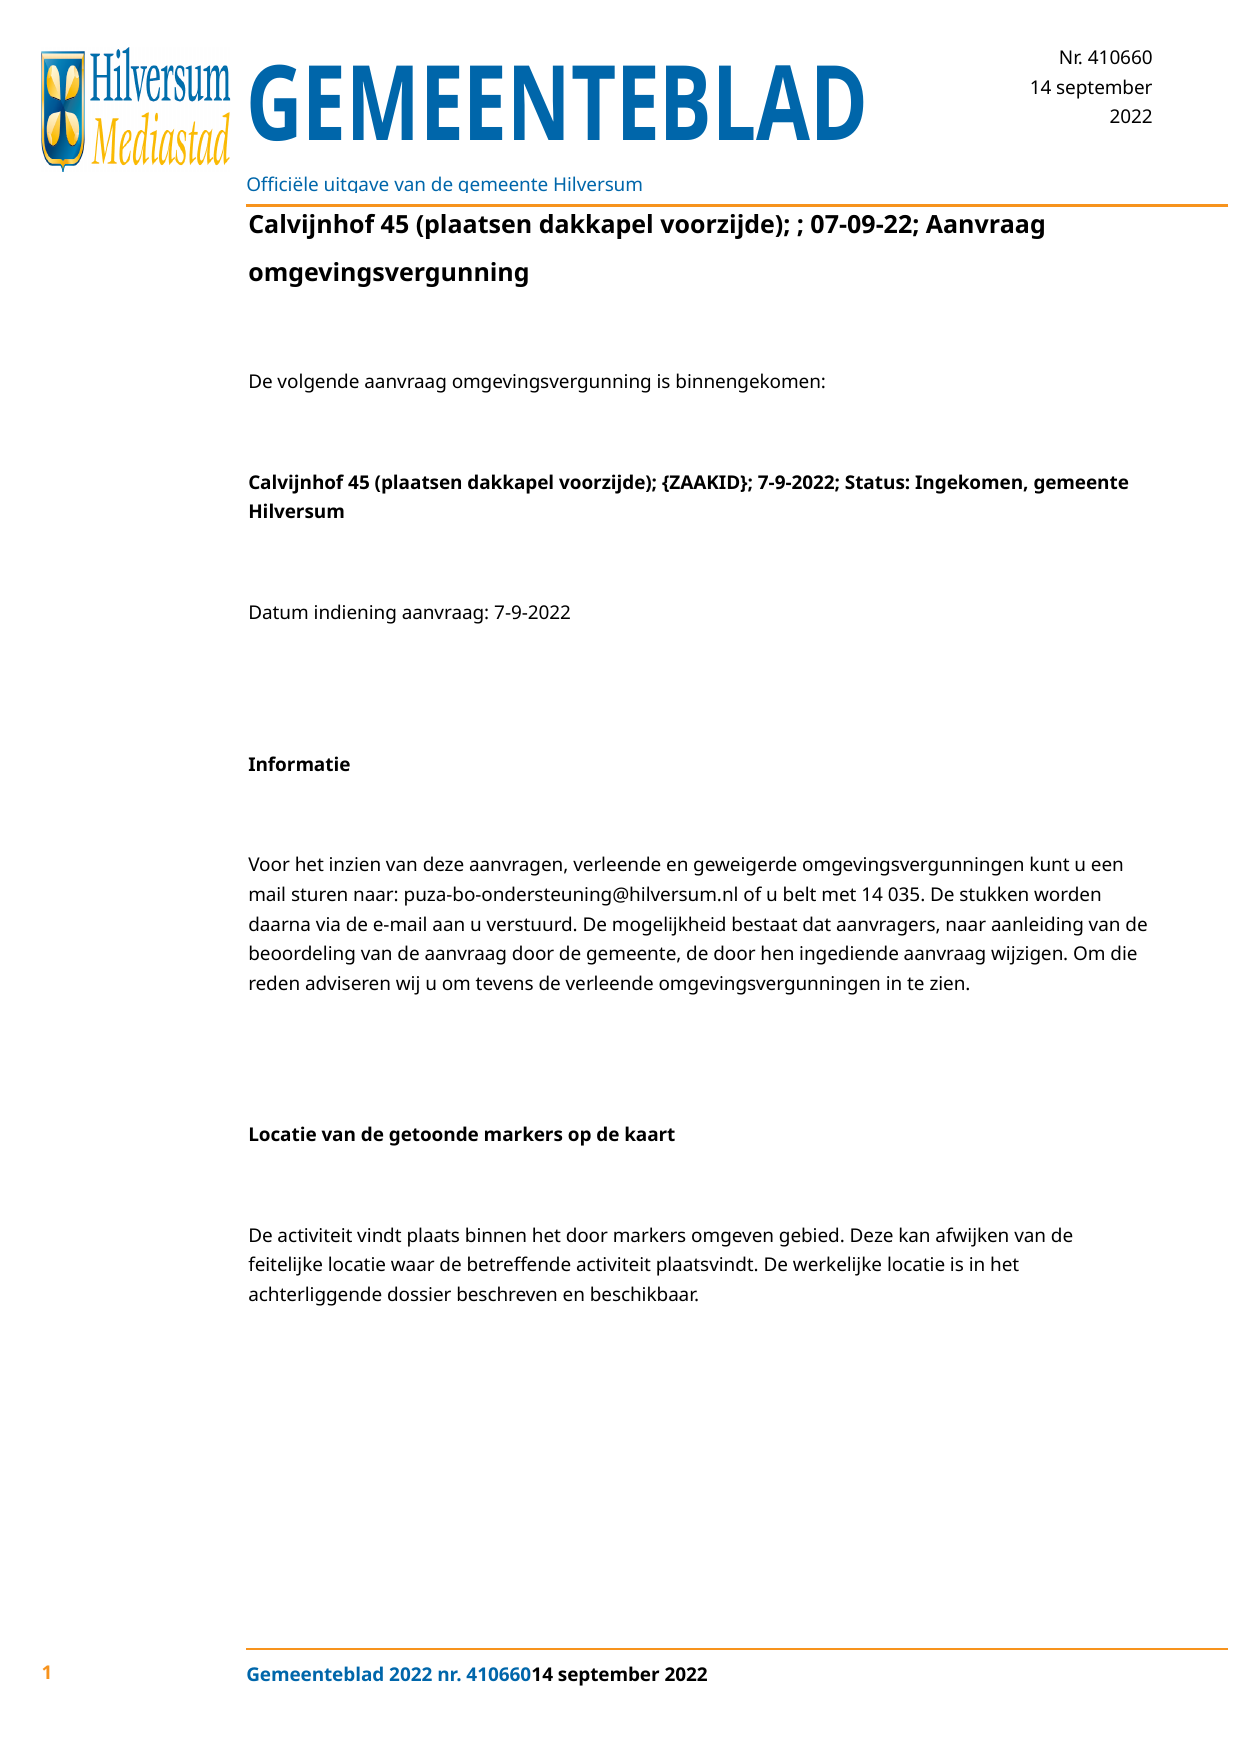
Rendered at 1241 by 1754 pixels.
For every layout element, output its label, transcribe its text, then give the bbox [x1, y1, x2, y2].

text De volgende aanvraag omgevingsvergunning is binnengekomen: [248, 368, 1152, 394]
picture [41, 47, 231, 172]
text Calvijnhof 45 (plaatsen dakkapel voorzijde); ; 07-09-22; Aanvraag omgevingsvergunning [248, 207, 1152, 288]
text Locatie van de getoonde markers op de kaart [248, 1121, 1152, 1147]
text Calvijnhof 45 (plaatsen dakkapel voorzijde); {ZAAKID}; 7-9-2022; Status: Ingekomen, gemeente Hilversum [248, 469, 1152, 524]
text Datum indiening aanvraag: 7-9-2022 [248, 599, 1152, 625]
text Informatie [248, 751, 1152, 777]
text Voor het inzien van deze aanvragen, verleende en geweigerde omgevingsvergunningen kunt u een mail sturen naar: puza-bo-ondersteuning@hilversum.nl of u belt met 14 035. De stukken worden daarna via de e-mail aan u verstuurd. De mogelijkheid bestaat dat aanvragers, naar aanleiding van de beoordeling van de aanvraag door de gemeente, de door hen ingediende aanvraag wijzigen. Om die reden adviseren wij u om tevens de verleende omgevingsvergunningen in te zien. [248, 852, 1152, 996]
text De activiteit vindt plaats binnen het door markers omgeven gebied. Deze kan afwijken van de feitelijke locatie waar de betreffende activiteit plaatsvindt. De werkelijke locatie is in het achterliggende dossier beschreven en beschikbaar. [248, 1222, 1152, 1307]
